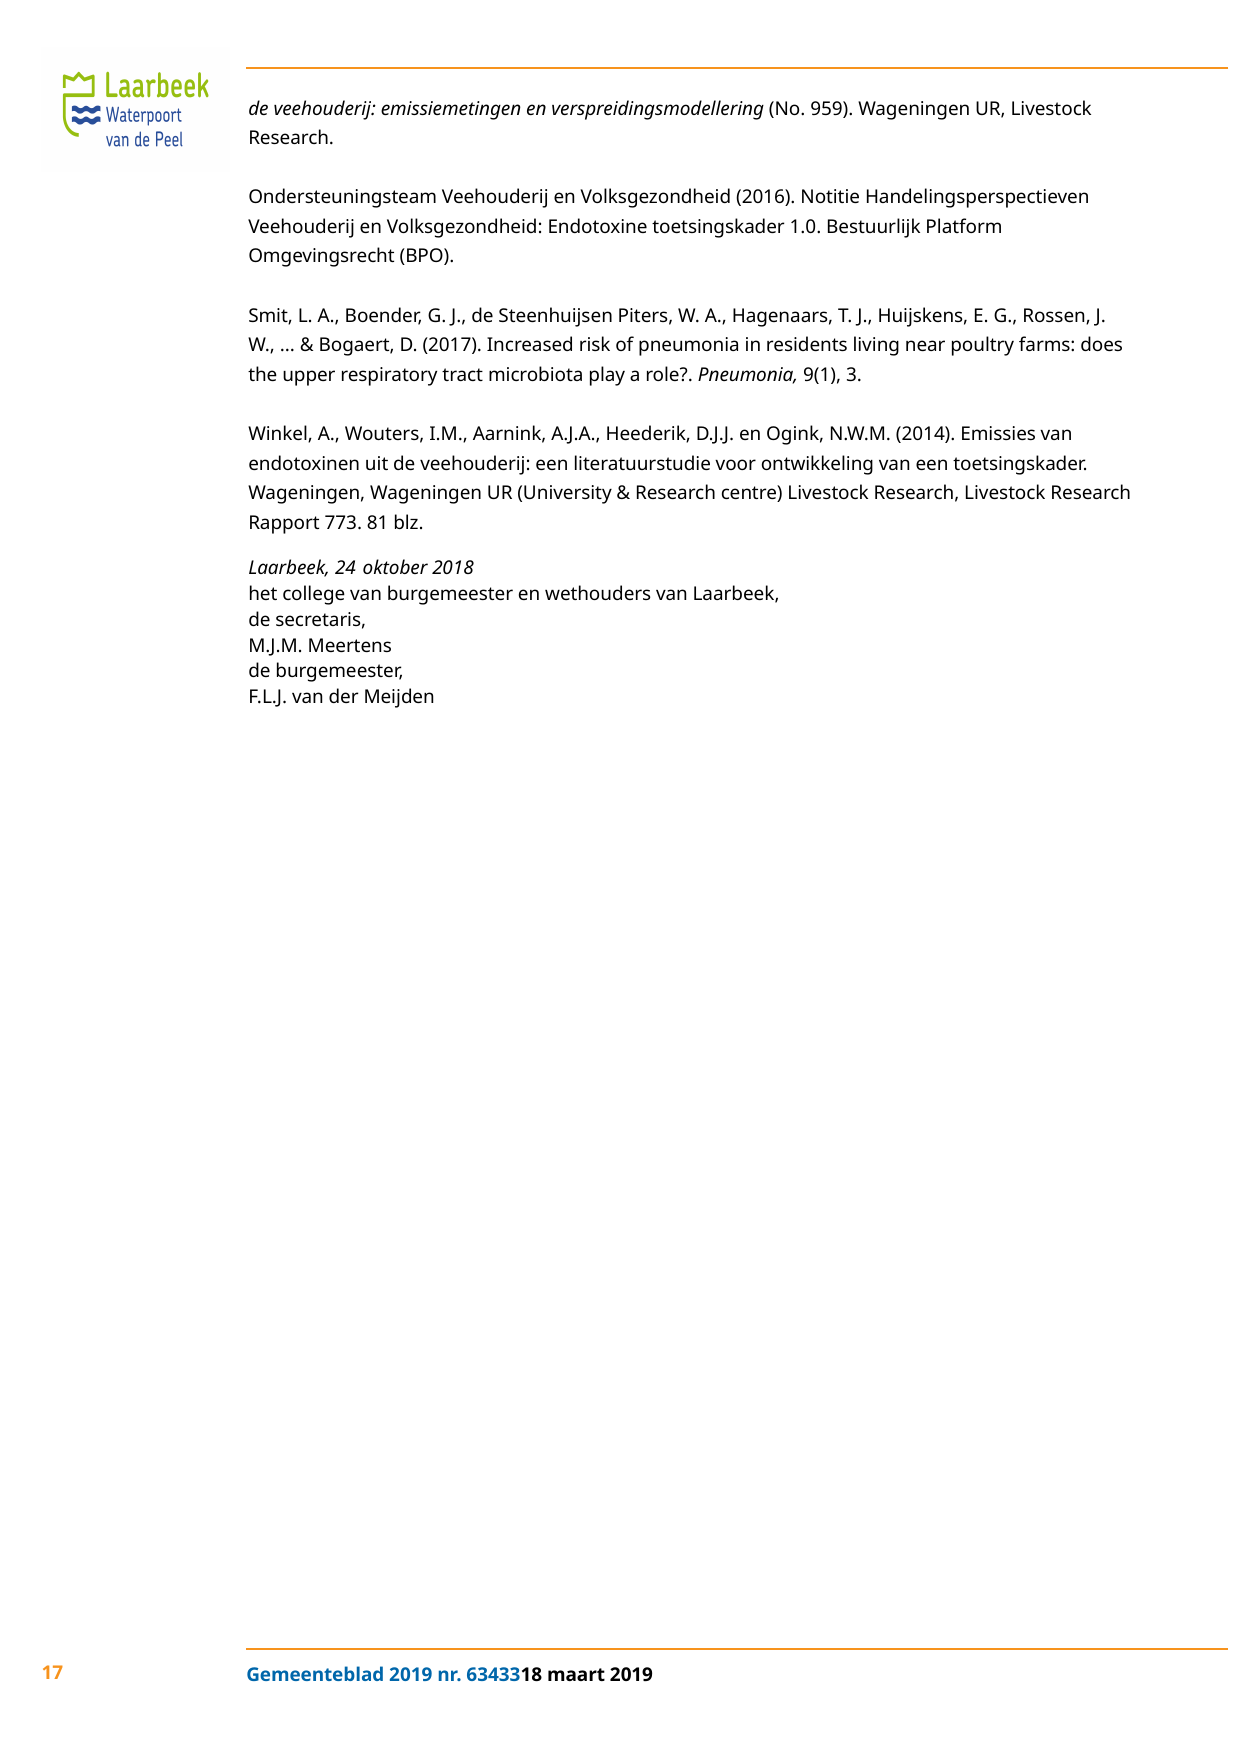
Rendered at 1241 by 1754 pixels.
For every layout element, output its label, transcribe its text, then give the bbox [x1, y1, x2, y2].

text de veehouderij: emissiemetingen en verspreidingsmodellering (No. 959). Wageningen UR, Livestock Research. [248, 95, 1152, 150]
text F.L.J. van der Meijden [248, 683, 1152, 709]
text Winkel, A., Wouters, I.M., Aarnink, A.J.A., Heederik, D.J.J. en Ogink, N.W.M. (2014). Emissies van endotoxinen uit de veehouderij: een literatuurstudie voor ontwikkeling van een toetsingskader. Wageningen, Wageningen UR (University & Research centre) Livestock Research, Livestock Research Rapport 773. 81 blz. [248, 420, 1152, 535]
text het college van burgemeester en wethouders van Laarbeek, [248, 580, 1152, 606]
picture [41, 47, 231, 172]
text de burgemeester, [248, 657, 1152, 683]
text Smit, L. A., Boender, G. J., de Steenhuijsen Piters, W. A., Hagenaars, T. J., Huijskens, E. G., Rossen, J. W., ... & Bogaert, D. (2017). Increased risk of pneumonia in residents living near poultry farms: does the upper respiratory tract microbiota play a role?. Pneumonia, 9(1), 3. [248, 302, 1152, 387]
text Laarbeek, 24 oktober 2018 [248, 554, 1152, 580]
text Ondersteuningsteam Veehouderij en Volksgezondheid (2016). Notitie Handelingsperspectieven Veehouderij en Volksgezondheid: Endotoxine toetsingskader 1.0. Bestuurlijk Platform Omgevingsrecht (BPO). [248, 183, 1152, 268]
text de secretaris, [248, 606, 1152, 632]
text M.J.M. Meertens [248, 632, 1152, 657]
